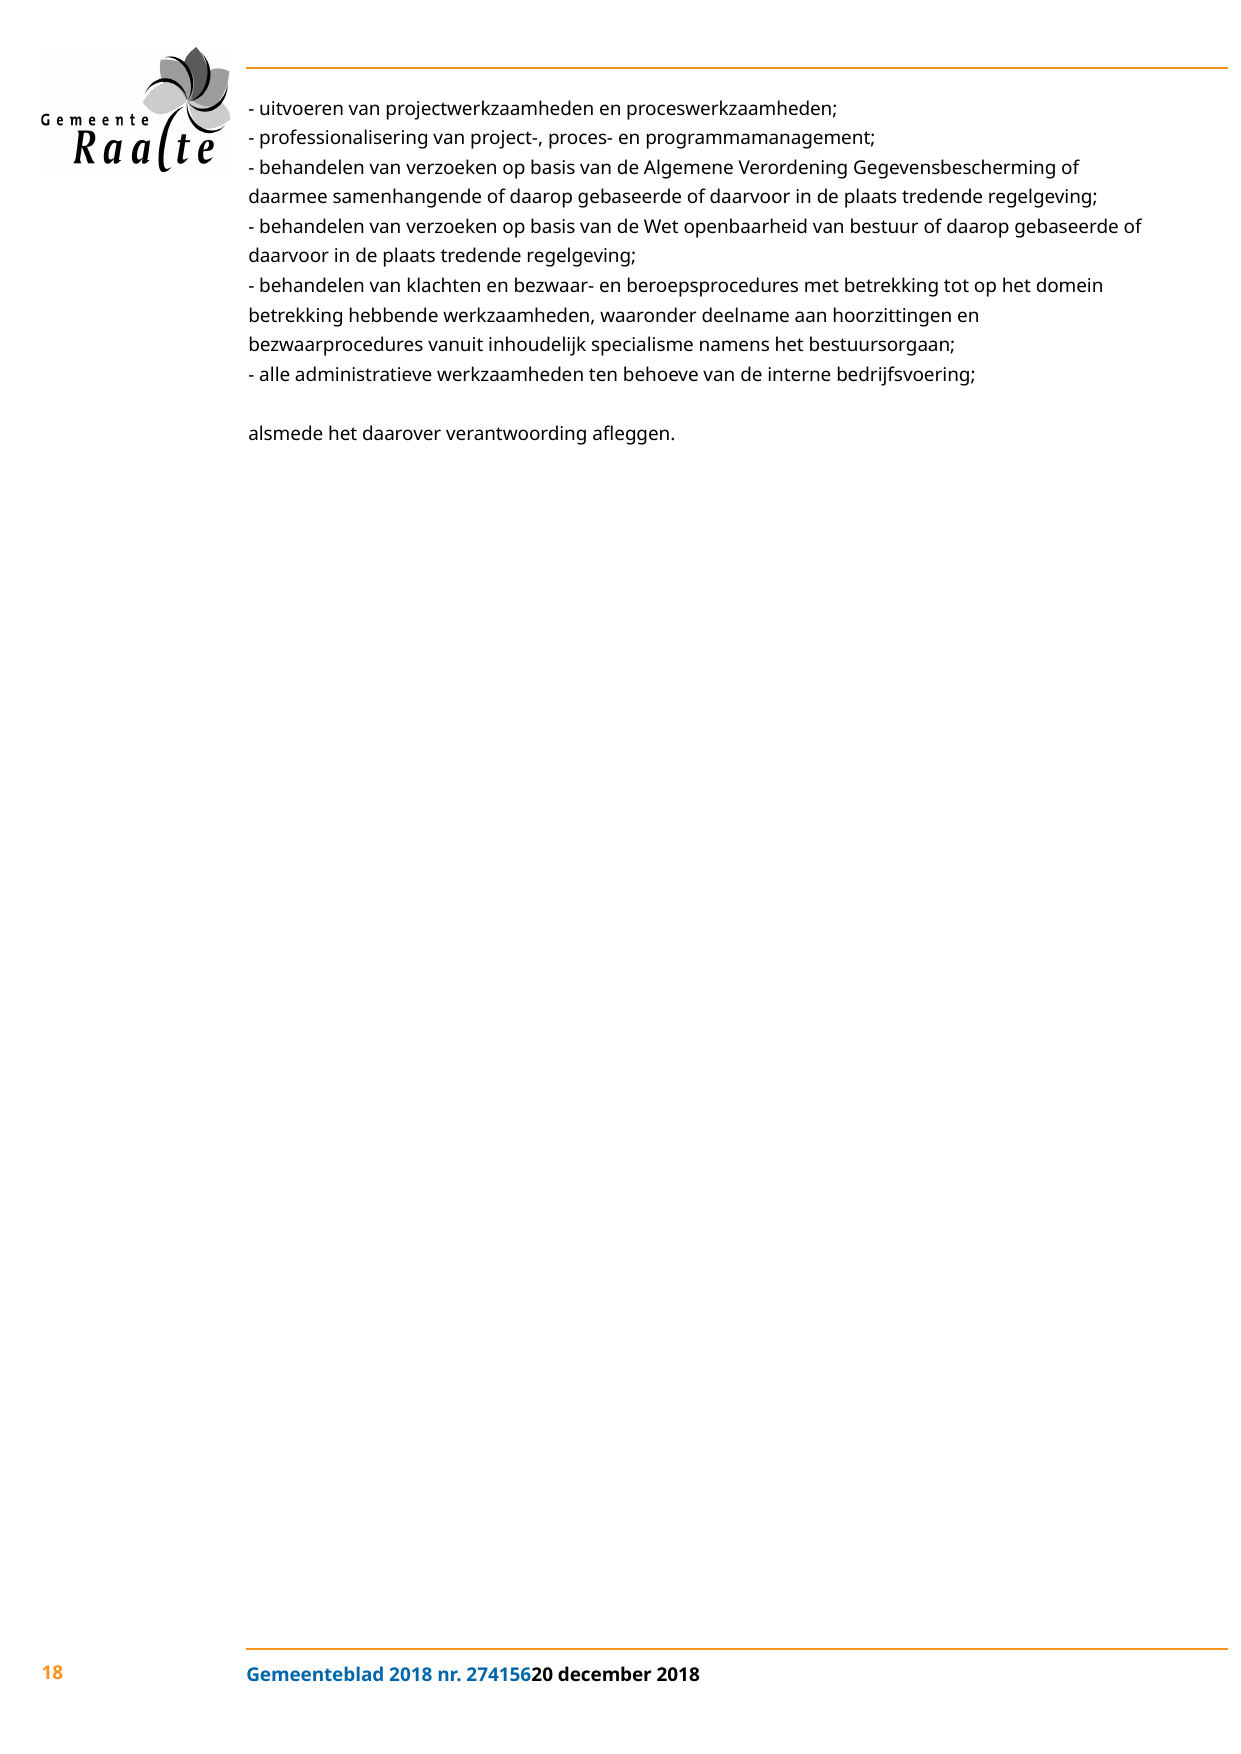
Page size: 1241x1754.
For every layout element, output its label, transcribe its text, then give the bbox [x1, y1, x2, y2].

text - behandelen van klachten en bezwaar- en beroepsprocedures met betrekking tot op het domein betrekking hebbende werkzaamheden, waaronder deelname aan hoorzittingen en bezwaarprocedures vanuit inhoudelijk specialisme namens het bestuursorgaan; [248, 272, 1152, 357]
picture [41, 47, 231, 172]
text - behandelen van verzoeken op basis van de Algemene Verordening Gegevensbescherming of daarmee samenhangende of daarop gebaseerde of daarvoor in de plaats tredende regelgeving; [248, 154, 1152, 209]
text - behandelen van verzoeken op basis van de Wet openbaarheid van bestuur of daarop gebaseerde of daarvoor in de plaats tredende regelgeving; [248, 213, 1152, 268]
text alsmede het daarover verantwoording afleggen. [248, 420, 1152, 446]
text - uitvoeren van projectwerkzaamheden en proceswerkzaamheden; [248, 95, 1152, 121]
text - alle administratieve werkzaamheden ten behoeve van de interne bedrijfsvoering; [248, 361, 1152, 387]
text - professionalisering van project-, proces- en programmamanagement; [248, 124, 1152, 150]
